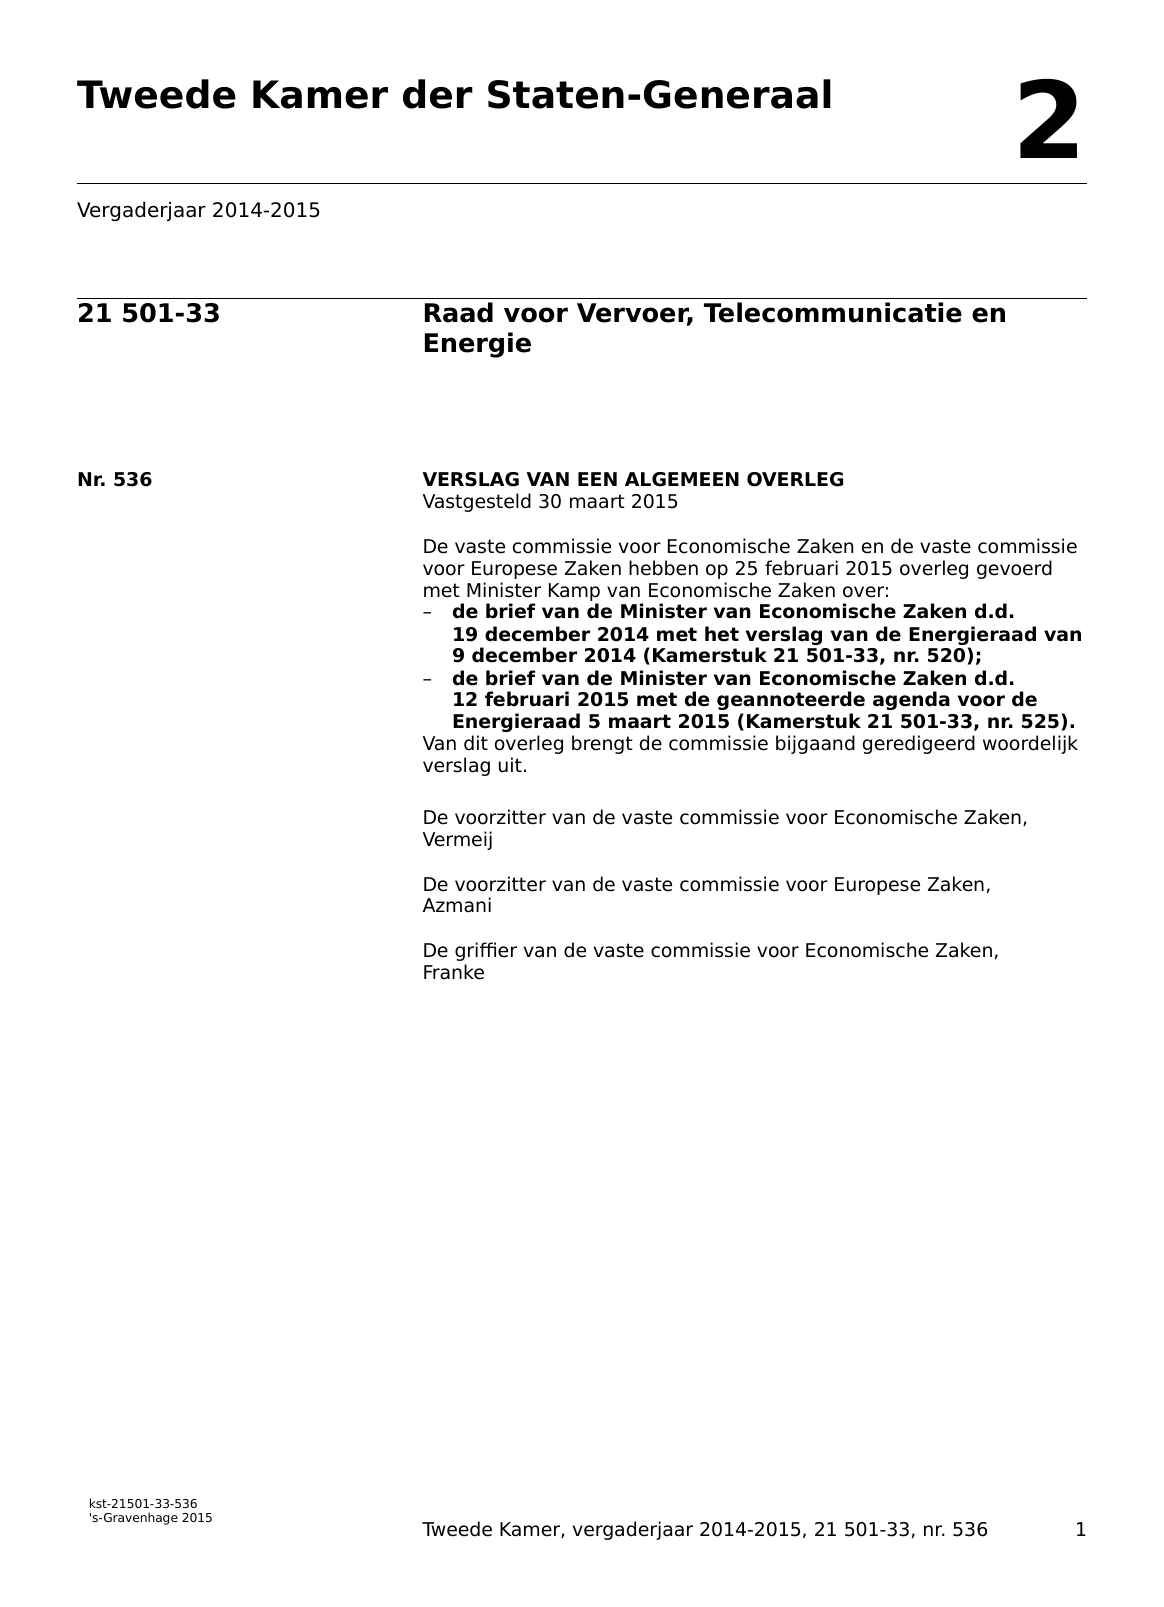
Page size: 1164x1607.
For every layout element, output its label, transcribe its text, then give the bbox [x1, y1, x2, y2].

text – de brief van de Minister van Economische Zaken d.d. 12 februari 2015 met de geannoteerde agenda voor de Energieraad 5 maart 2015 (Kamerstuk 21 501-33, nr. 525). [422, 667, 1087, 733]
table_header 2 [886, 59, 1087, 183]
text Vastgesteld 30 maart 2015 [422, 491, 1087, 513]
text De vaste commissie voor Economische Zaken en de vaste commissie voor Europese Zaken hebben op 25 februari 2015 overleg gevoerd met Minister Kamp van Economische Zaken over: [422, 536, 1087, 601]
text 's-Gravenhage 2015 [88, 1511, 323, 1525]
text Van dit overleg brengt de commissie bijgaand geredigeerd woordelijk verslag uit. [422, 733, 1087, 777]
text kst-21501-33-536 [88, 1497, 323, 1511]
text De voorzitter van de vaste commissie voor Economische Zaken, Vermeij [422, 807, 1087, 851]
table_cell Vergaderjaar 2014-2015 [77, 184, 1087, 298]
subtitle 21 501-33 Raad voor Vervoer, Telecommunicatie en Energie [77, 299, 1087, 358]
text – de brief van de Minister van Economische Zaken d.d. 19 december 2014 met het verslag van de Energieraad van 9 december 2014 (Kamerstuk 21 501-33, nr. 520); [422, 601, 1087, 667]
subtitle Nr. 536 VERSLAG VAN EEN ALGEMEEN OVERLEG [77, 469, 1087, 491]
text De voorzitter van de vaste commissie voor Europese Zaken, Azmani [422, 873, 1087, 917]
table_header Tweede Kamer der Staten-Generaal [77, 59, 886, 183]
text De griffier van de vaste commissie voor Economische Zaken, Franke [422, 939, 1087, 983]
